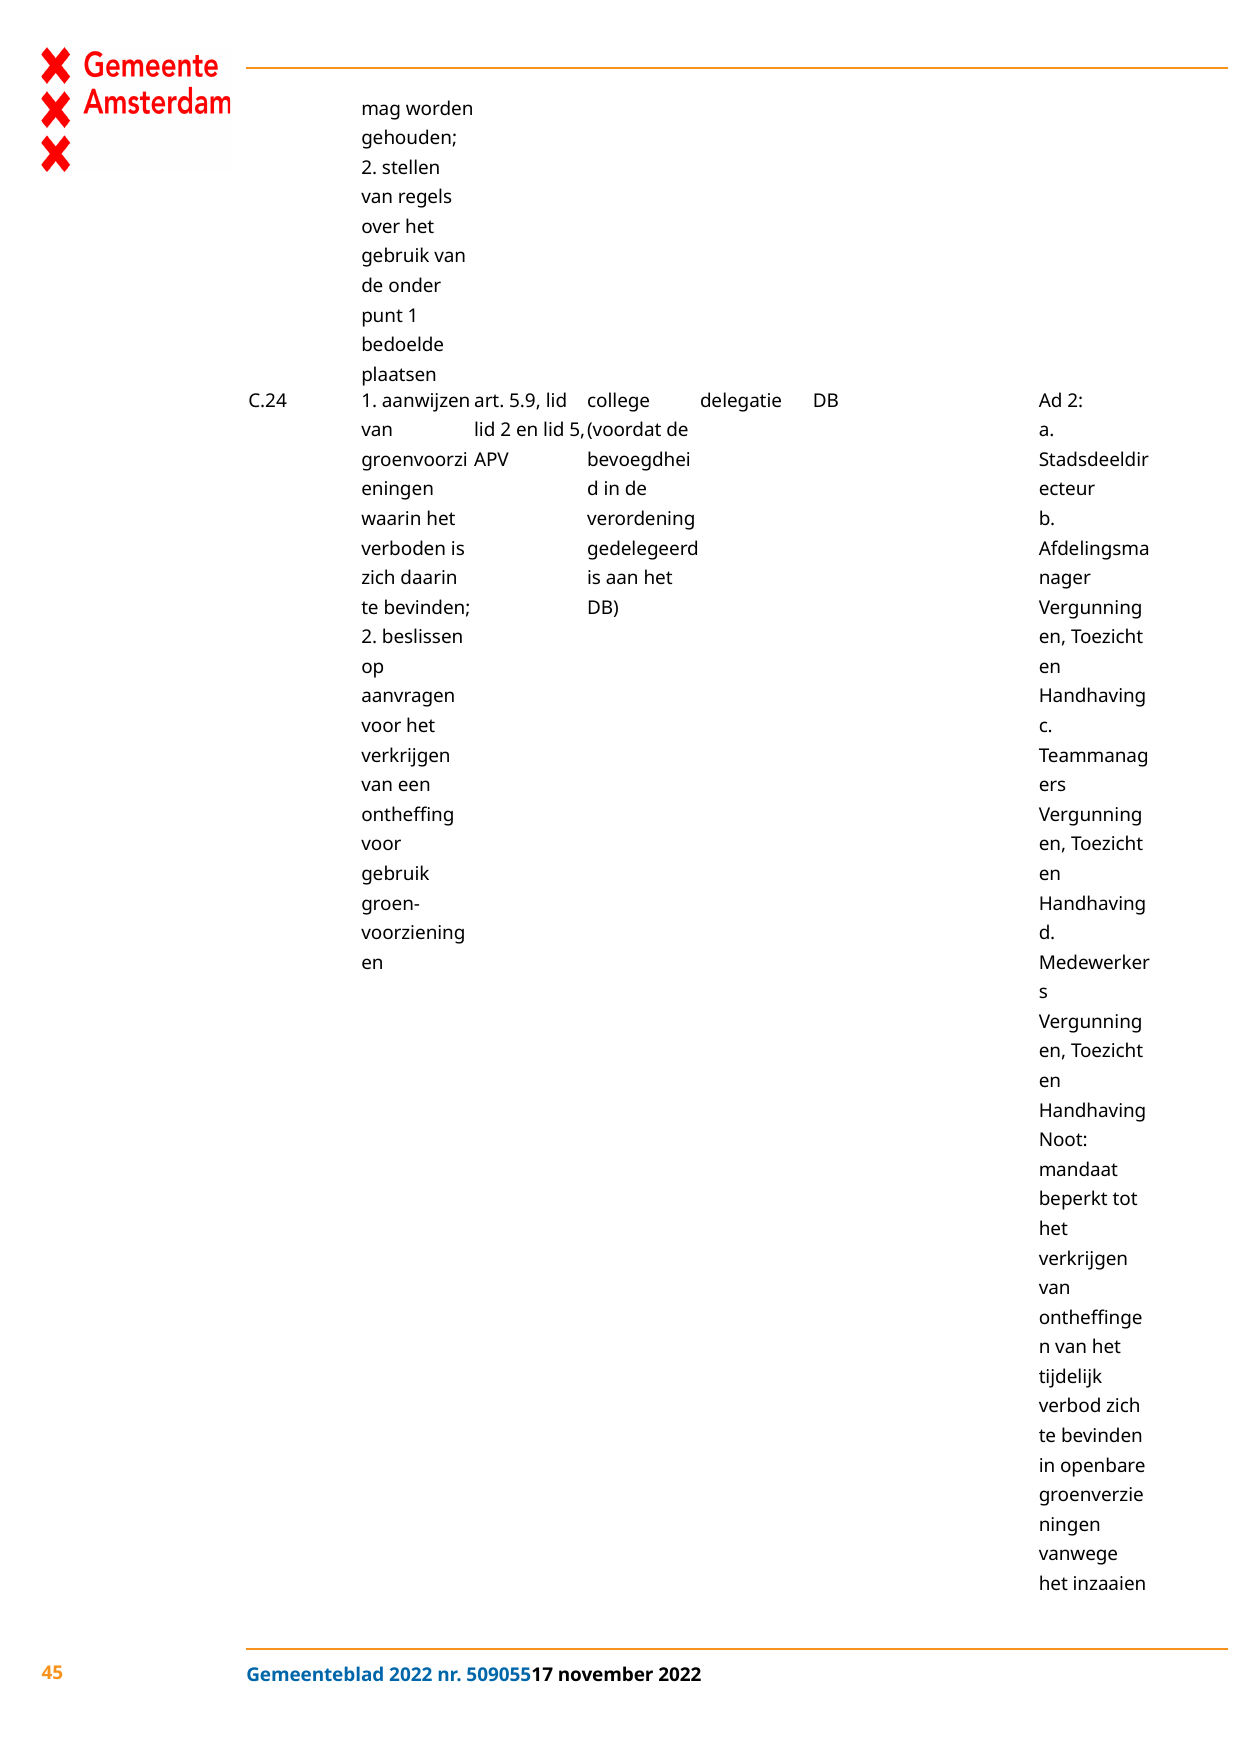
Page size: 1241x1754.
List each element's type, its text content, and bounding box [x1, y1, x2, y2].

table_cell mag worden gehouden; 2. stellen van regels over het gebruik van de onder punt 1 bedoelde plaatsen [361, 95, 474, 387]
table_cell C.24 [248, 387, 361, 1596]
table_cell [926, 387, 1038, 1596]
table_cell delegatie [700, 387, 813, 1596]
table_cell college (voordat de bevoegdheid in de verordening gedelegeerd is aan het DB) [587, 387, 700, 1596]
table_cell [474, 95, 587, 387]
table_cell [1039, 95, 1152, 387]
table_cell 1. aanwijzen van groenvoorzieningen waarin het verboden is zich daarin te bevinden; 2. beslissen op aanvragen voor het verkrijgen van een ontheffing voor gebruik groen-voorzieningen [361, 387, 474, 1596]
table_cell [248, 95, 361, 387]
table_cell DB [813, 387, 926, 1596]
table_cell [813, 95, 926, 387]
table_cell art. 5.9, lid lid 2 en lid 5, APV [474, 387, 587, 1596]
table_cell [700, 95, 813, 387]
picture [41, 47, 231, 172]
table_cell Ad 2: a. Stadsdeeldirecteur b. Afdelingsmanager Vergunningen, Toezicht en Handhaving c. Teammanagers Vergunningen, Toezicht en Handhaving d. Medewerkers Vergunningen, Toezicht en Handhaving Noot: mandaat beperkt tot het verkrijgen van ontheffingen van het tijdelijk verbod zich te bevinden in openbare groenverzieningen vanwege het inzaaien [1039, 387, 1152, 1596]
table_cell [587, 95, 700, 387]
table_cell [926, 95, 1038, 387]
